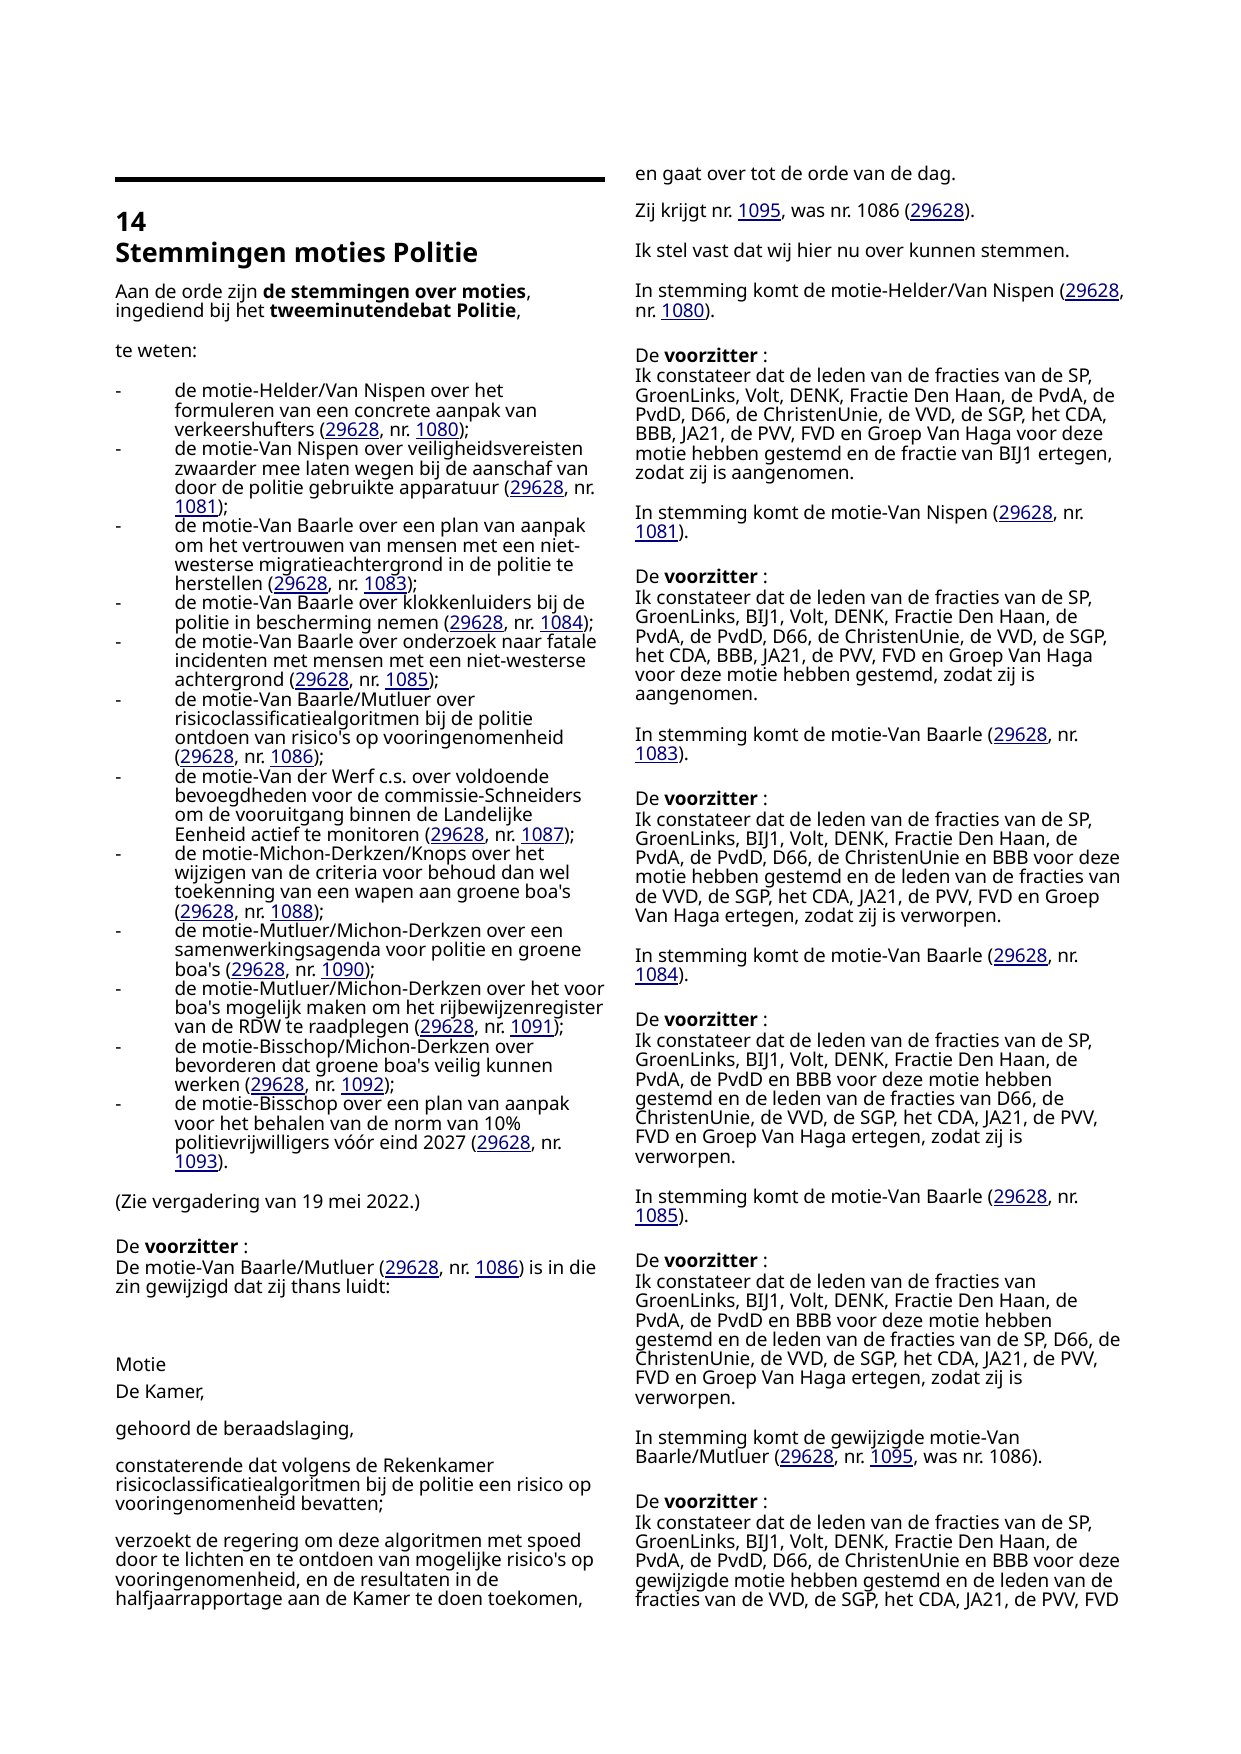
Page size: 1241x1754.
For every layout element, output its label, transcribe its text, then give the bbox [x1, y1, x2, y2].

text Ik constateer dat de leden van de fracties van de SP, GroenLinks, BIJ1, Volt, DENK, Fractie Den Haan, de PvdA, de PvdD en BBB voor deze motie hebben gestemd en de leden van de fracties van D66, de ChristenUnie, de VVD, de SGP, het CDA, JA21, de PVV, FVD en Groep Van Haga ertegen, zodat zij is verworpen. [635, 1032, 1125, 1167]
list de motie-Michon-Derkzen/Knops over het wijzigen van de criteria voor behoud dan wel toekenning van een wapen aan groene boa's (29628, nr. 1088); [115, 845, 605, 922]
text Motie [115, 1351, 605, 1377]
text 14 [115, 203, 605, 239]
list de motie-Van Nispen over veiligheidsvereisten zwaarder mee laten wegen bij de aanschaf van door de politie gebruikte apparatuur (29628, nr. 1081); [115, 440, 605, 517]
text De voorzitter : [635, 1488, 1125, 1514]
text constaterende dat volgens de Rekenkamer risicoclassificatiealgoritmen bij de politie een risico op vooringenomenheid bevatten; [115, 1457, 605, 1514]
text te weten: [115, 342, 605, 362]
text Ik constateer dat de leden van de fracties van de SP, GroenLinks, BIJ1, Volt, DENK, Fractie Den Haan, de PvdA, de PvdD, D66, de ChristenUnie, de VVD, de SGP, het CDA, BBB, JA21, de PVV, FVD en Groep Van Haga voor deze motie hebben gestemd, zodat zij is aangenomen. [635, 589, 1125, 705]
list de motie-Mutluer/Michon-Derkzen over een samenwerkingsagenda voor politie en groene boa's (29628, nr. 1090); [115, 922, 605, 980]
text De voorzitter : [635, 563, 1125, 589]
text Ik stel vast dat wij hier nu over kunnen stemmen. [635, 242, 1125, 262]
text De voorzitter : [635, 1247, 1125, 1273]
text De Kamer, [115, 1383, 605, 1402]
text De voorzitter : [635, 1006, 1125, 1032]
text In stemming komt de gewijzigde motie-Van Baarle/Mutluer (29628, nr. 1095, was nr. 1086). [635, 1429, 1125, 1467]
text In stemming komt de motie-Van Nispen (29628, nr. 1081). [635, 504, 1125, 542]
list de motie-Van Baarle/Mutluer over risicoclassificatiealgoritmen bij de politie ontdoen van risico's op vooringenomenheid (29628, nr. 1086); [115, 691, 605, 768]
list de motie-Bisschop/Michon-Derkzen over bevorderen dat groene boa's veilig kunnen werken (29628, nr. 1092); [115, 1038, 605, 1095]
text Ik constateer dat de leden van de fracties van de SP, GroenLinks, BIJ1, Volt, DENK, Fractie Den Haan, de PvdA, de PvdD, D66, de ChristenUnie en BBB voor deze motie hebben gestemd en de leden van de fracties van de VVD, de SGP, het CDA, JA21, de PVV, FVD en Groep Van Haga ertegen, zodat zij is verworpen. [635, 811, 1125, 926]
text Aan de orde zijn de stemmingen over moties, ingediend bij het tweeminutendebat Politie, [115, 283, 605, 322]
text Ik constateer dat de leden van de fracties van de SP, GroenLinks, Volt, DENK, Fractie Den Haan, de PvdA, de PvdD, D66, de ChristenUnie, de VVD, de SGP, het CDA, BBB, JA21, de PVV, FVD en Groep Van Haga voor deze motie hebben gestemd en de fractie van BIJ1 ertegen, zodat zij is aangenomen. [635, 367, 1125, 483]
list de motie-Van der Werf c.s. over voldoende bevoegdheden voor de commissie-Schneiders om de vooruitgang binnen de Landelijke Eenheid actief te monitoren (29628, nr. 1087); [115, 768, 605, 845]
list de motie-Van Baarle over onderzoek naar fatale incidenten met mensen met een niet-westerse achtergrond (29628, nr. 1085); [115, 633, 605, 691]
text De voorzitter : [635, 785, 1125, 811]
text en gaat over tot de orde van de dag. [635, 165, 1125, 184]
text verzoekt de regering om deze algoritmen met spoed door te lichten en te ontdoen van mogelijke risico's op vooringenomenheid, en de resultaten in de halfjaarrapportage aan de Kamer te doen toekomen, [115, 1532, 605, 1609]
list de motie-Van Baarle over een plan van aanpak om het vertrouwen van mensen met een niet-westerse migratieachtergrond in de politie te herstellen (29628, nr. 1083); [115, 517, 605, 594]
text Zij krijgt nr. 1095, was nr. 1086 (29628). [635, 202, 1125, 222]
text De motie-Van Baarle/Mutluer (29628, nr. 1086) is in die zin gewijzigd dat zij thans luidt: [115, 1259, 605, 1298]
list de motie-Bisschop over een plan van aanpak voor het behalen van de norm van 10% politievrijwilligers vóór eind 2027 (29628, nr. 1093). [115, 1095, 605, 1172]
list de motie-Van Baarle over klokkenluiders bij de politie in bescherming nemen (29628, nr. 1084); [115, 594, 605, 633]
list de motie-Helder/Van Nispen over het formuleren van een concrete aanpak van verkeershufters (29628, nr. 1080); [115, 382, 605, 440]
text (Zie vergadering van 19 mei 2022.) [115, 1193, 605, 1212]
text Stemmingen moties Politie [115, 239, 605, 283]
text In stemming komt de motie-Van Baarle (29628, nr. 1084). [635, 947, 1125, 986]
text Ik constateer dat de leden van de fracties van GroenLinks, BIJ1, Volt, DENK, Fractie Den Haan, de PvdA, de PvdD en BBB voor deze motie hebben gestemd en de leden van de fracties van de SP, D66, de ChristenUnie, de VVD, de SGP, het CDA, JA21, de PVV, FVD en Groep Van Haga ertegen, zodat zij is verworpen. [635, 1273, 1125, 1408]
text In stemming komt de motie-Van Baarle (29628, nr. 1085). [635, 1188, 1125, 1226]
text De voorzitter : [115, 1233, 605, 1259]
text In stemming komt de motie-Van Baarle (29628, nr. 1083). [635, 726, 1125, 764]
list de motie-Mutluer/Michon-Derkzen over het voor boa's mogelijk maken om het rijbewijzenregister van de RDW te raadplegen (29628, nr. 1091); [115, 980, 605, 1038]
text In stemming komt de motie-Helder/Van Nispen (29628, nr. 1080). [635, 282, 1125, 321]
text Ik constateer dat de leden van de fracties van de SP, GroenLinks, BIJ1, Volt, DENK, Fractie Den Haan, de PvdA, de PvdD, D66, de ChristenUnie en BBB voor deze gewijzigde motie hebben gestemd en de leden van de fracties van de VVD, de SGP, het CDA, JA21, de PVV, FVD [635, 1514, 1125, 1610]
text gehoord de beraadslaging, [115, 1420, 605, 1439]
text De voorzitter : [635, 342, 1125, 367]
